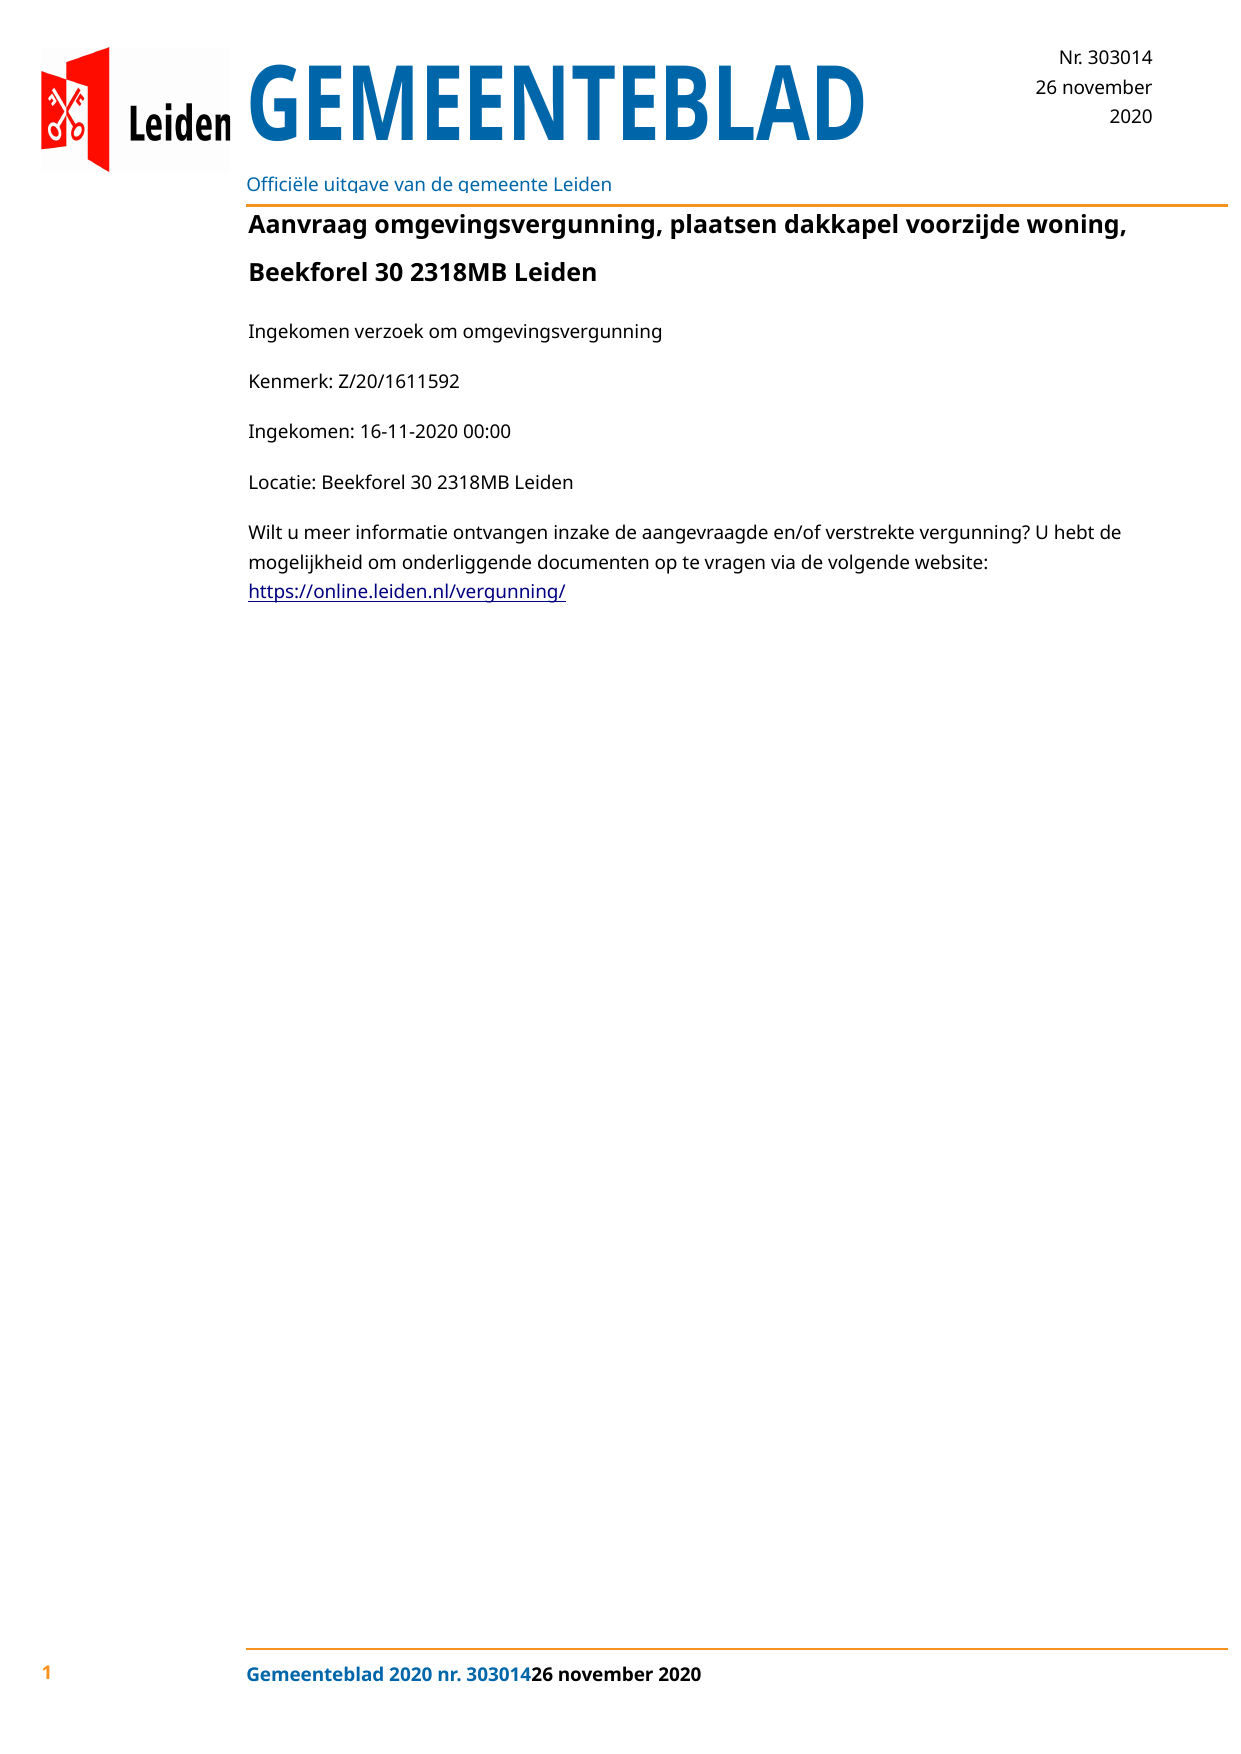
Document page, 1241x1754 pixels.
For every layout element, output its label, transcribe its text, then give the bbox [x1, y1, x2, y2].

text Wilt u meer informatie ontvangen inzake de aangevraagde en/of verstrekte vergunning? U hebt de mogelijkheid om onderliggende documenten op te vragen via de volgende website: https://online.leiden.nl/vergunning/ [248, 519, 1152, 604]
picture [41, 47, 231, 172]
text Aanvraag omgevingsvergunning, plaatsen dakkapel voorzijde woning, Beekforel 30 2318MB Leiden [248, 207, 1152, 288]
text Ingekomen verzoek om omgevingsvergunning [248, 318, 1152, 344]
text Locatie: Beekforel 30 2318MB Leiden [248, 469, 1152, 495]
text Kenmerk: Z/20/1611592 [248, 368, 1152, 394]
text Ingekomen: 16-11-2020 00:00 [248, 419, 1152, 444]
